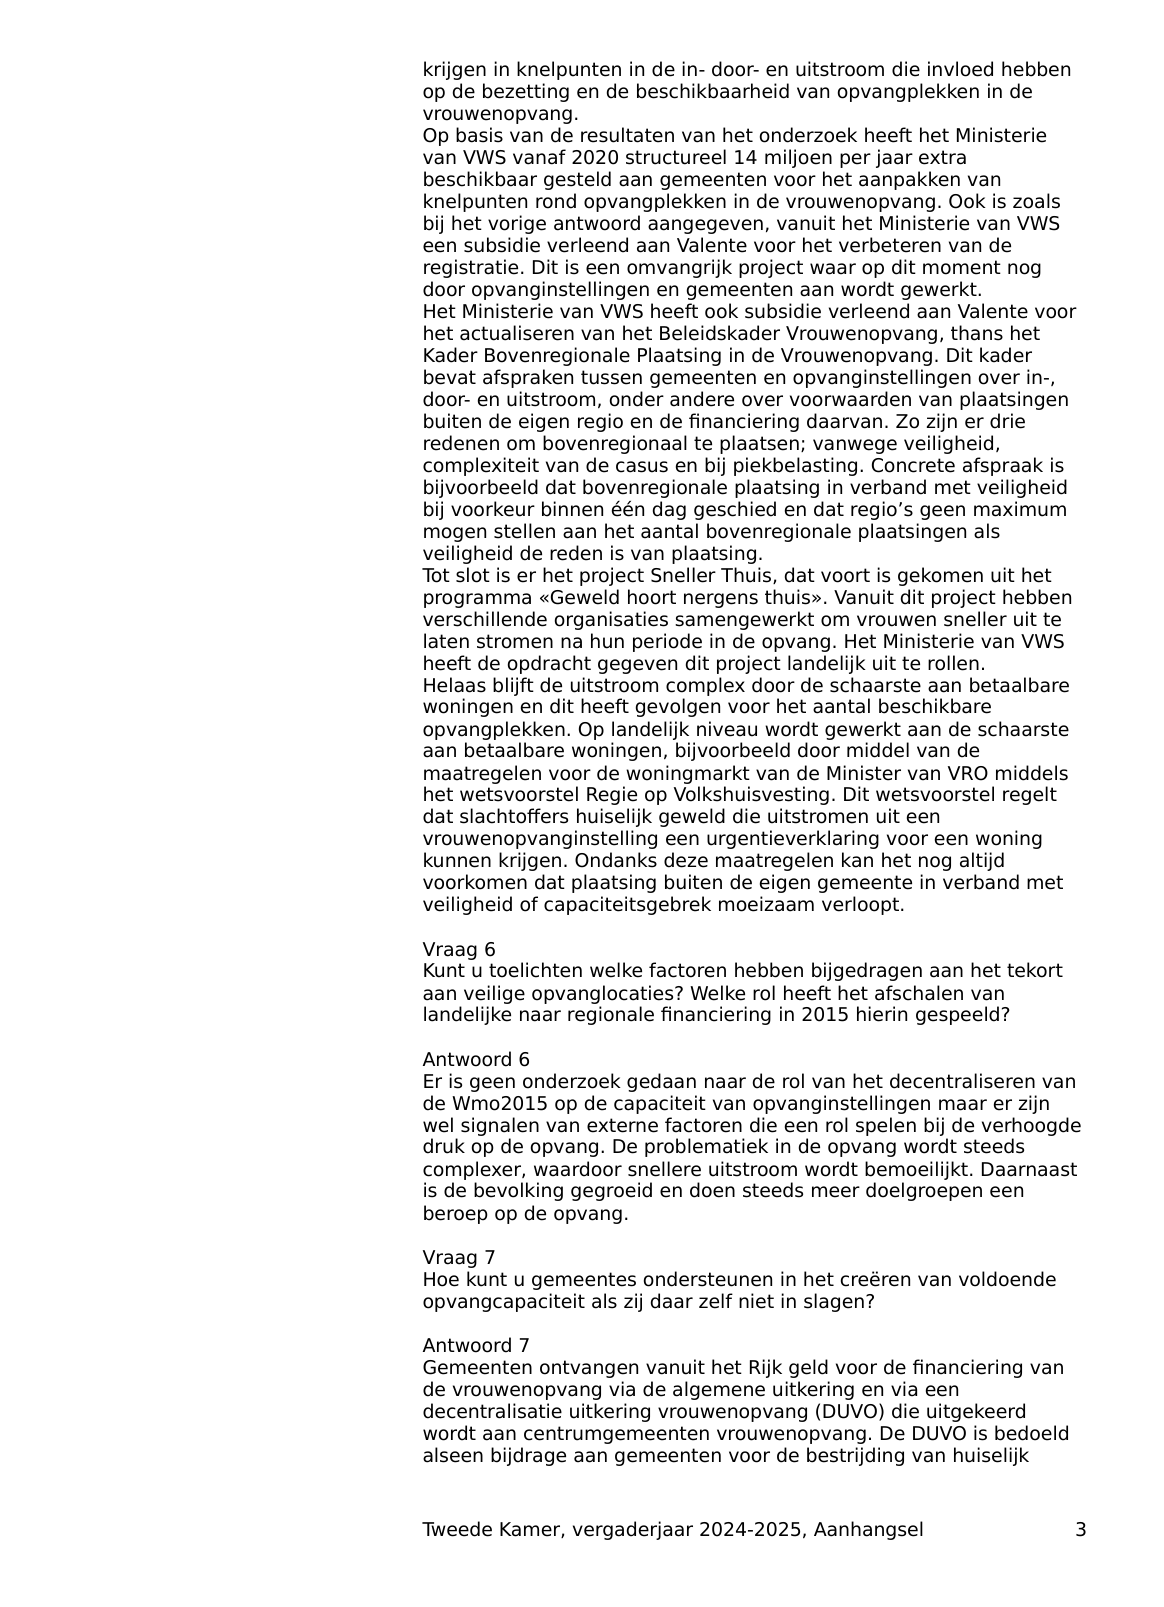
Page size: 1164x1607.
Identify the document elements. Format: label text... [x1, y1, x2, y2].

text Helaas blijft de uitstroom complex door de schaarste aan betaalbare woningen en dit heeft gevolgen voor het aantal beschikbare opvangplekken. Op landelijk niveau wordt gewerkt aan de schaarste aan betaalbare woningen, bijvoorbeeld door middel van de maatregelen voor de woningmarkt van de Minister van VRO middels het wetsvoorstel Regie op Volkshuisvesting. Dit wetsvoorstel regelt dat slachtoffers huiselijk geweld die uitstromen uit een vrouwenopvanginstelling een urgentieverklaring voor een woning kunnen krijgen. Ondanks deze maatregelen kan het nog altijd voorkomen dat plaatsing buiten de eigen gemeente in verband met veiligheid of capaciteitsgebrek moeizaam verloopt. [422, 674, 1087, 916]
text Gemeenten ontvangen vanuit het Rijk geld voor de financiering van de vrouwenopvang via de algemene uitkering en via een decentralisatie uitkering vrouwenopvang (DUVO) die uitgekeerd wordt aan centrumgemeenten vrouwenopvang. De DUVO is bedoeld alseen bijdrage aan gemeenten voor de bestrijding van huiselijk [422, 1357, 1087, 1467]
text krijgen in knelpunten in de in- door- en uitstroom die invloed hebben op de bezetting en de beschikbaarheid van opvangplekken in de vrouwenopvang. [422, 59, 1087, 125]
text Kunt u toelichten welke factoren hebben bijgedragen aan het tekort aan veilige opvanglocaties? Welke rol heeft het afschalen van landelijke naar regionale financiering in 2015 hierin gespeeld? [422, 960, 1087, 1026]
text Vraag 7 [422, 1247, 1087, 1268]
text Antwoord 6 [422, 1048, 1087, 1071]
text Er is geen onderzoek gedaan naar de rol van het decentraliseren van de Wmo2015 op de capaciteit van opvanginstellingen maar er zijn wel signalen van externe factoren die een rol spelen bij de verhoogde druk op de opvang. De problematiek in de opvang wordt steeds complexer, waardoor snellere uitstroom wordt bemoeilijkt. Daarnaast is de bevolking gegroeid en doen steeds meer doelgroepen een beroep op de opvang. [422, 1071, 1087, 1224]
text Tot slot is er het project Sneller Thuis, dat voort is gekomen uit het programma «Geweld hoort nergens thuis». Vanuit dit project hebben verschillende organisaties samengewerkt om vrouwen sneller uit te laten stromen na hun periode in de opvang. Het Ministerie van VWS heeft de opdracht gegeven dit project landelijk uit te rollen. [422, 564, 1087, 674]
text Antwoord 7 [422, 1335, 1087, 1357]
text Vraag 6 [422, 938, 1087, 960]
text Hoe kunt u gemeentes ondersteunen in het creëren van voldoende opvangcapaciteit als zij daar zelf niet in slagen? [422, 1268, 1087, 1312]
text Het Ministerie van VWS heeft ook subsidie verleend aan Valente voor het actualiseren van het Beleidskader Vrouwenopvang, thans het Kader Bovenregionale Plaatsing in de Vrouwenopvang. Dit kader bevat afspraken tussen gemeenten en opvanginstellingen over in-, door- en uitstroom, onder andere over voorwaarden van plaatsingen buiten de eigen regio en de financiering daarvan. Zo zijn er drie redenen om bovenregionaal te plaatsen; vanwege veiligheid, complexiteit van de casus en bij piekbelasting. Concrete afspraak is bijvoorbeeld dat bovenregionale plaatsing in verband met veiligheid bij voorkeur binnen één dag geschied en dat regio’s geen maximum mogen stellen aan het aantal bovenregionale plaatsingen als veiligheid de reden is van plaatsing. [422, 301, 1087, 564]
text Op basis van de resultaten van het onderzoek heeft het Ministerie van VWS vanaf 2020 structureel 14 miljoen per jaar extra beschikbaar gesteld aan gemeenten voor het aanpakken van knelpunten rond opvangplekken in de vrouwenopvang. Ook is zoals bij het vorige antwoord aangegeven, vanuit het Ministerie van VWS een subsidie verleend aan Valente voor het verbeteren van de registratie. Dit is een omvangrijk project waar op dit moment nog door opvanginstellingen en gemeenten aan wordt gewerkt. [422, 125, 1087, 301]
